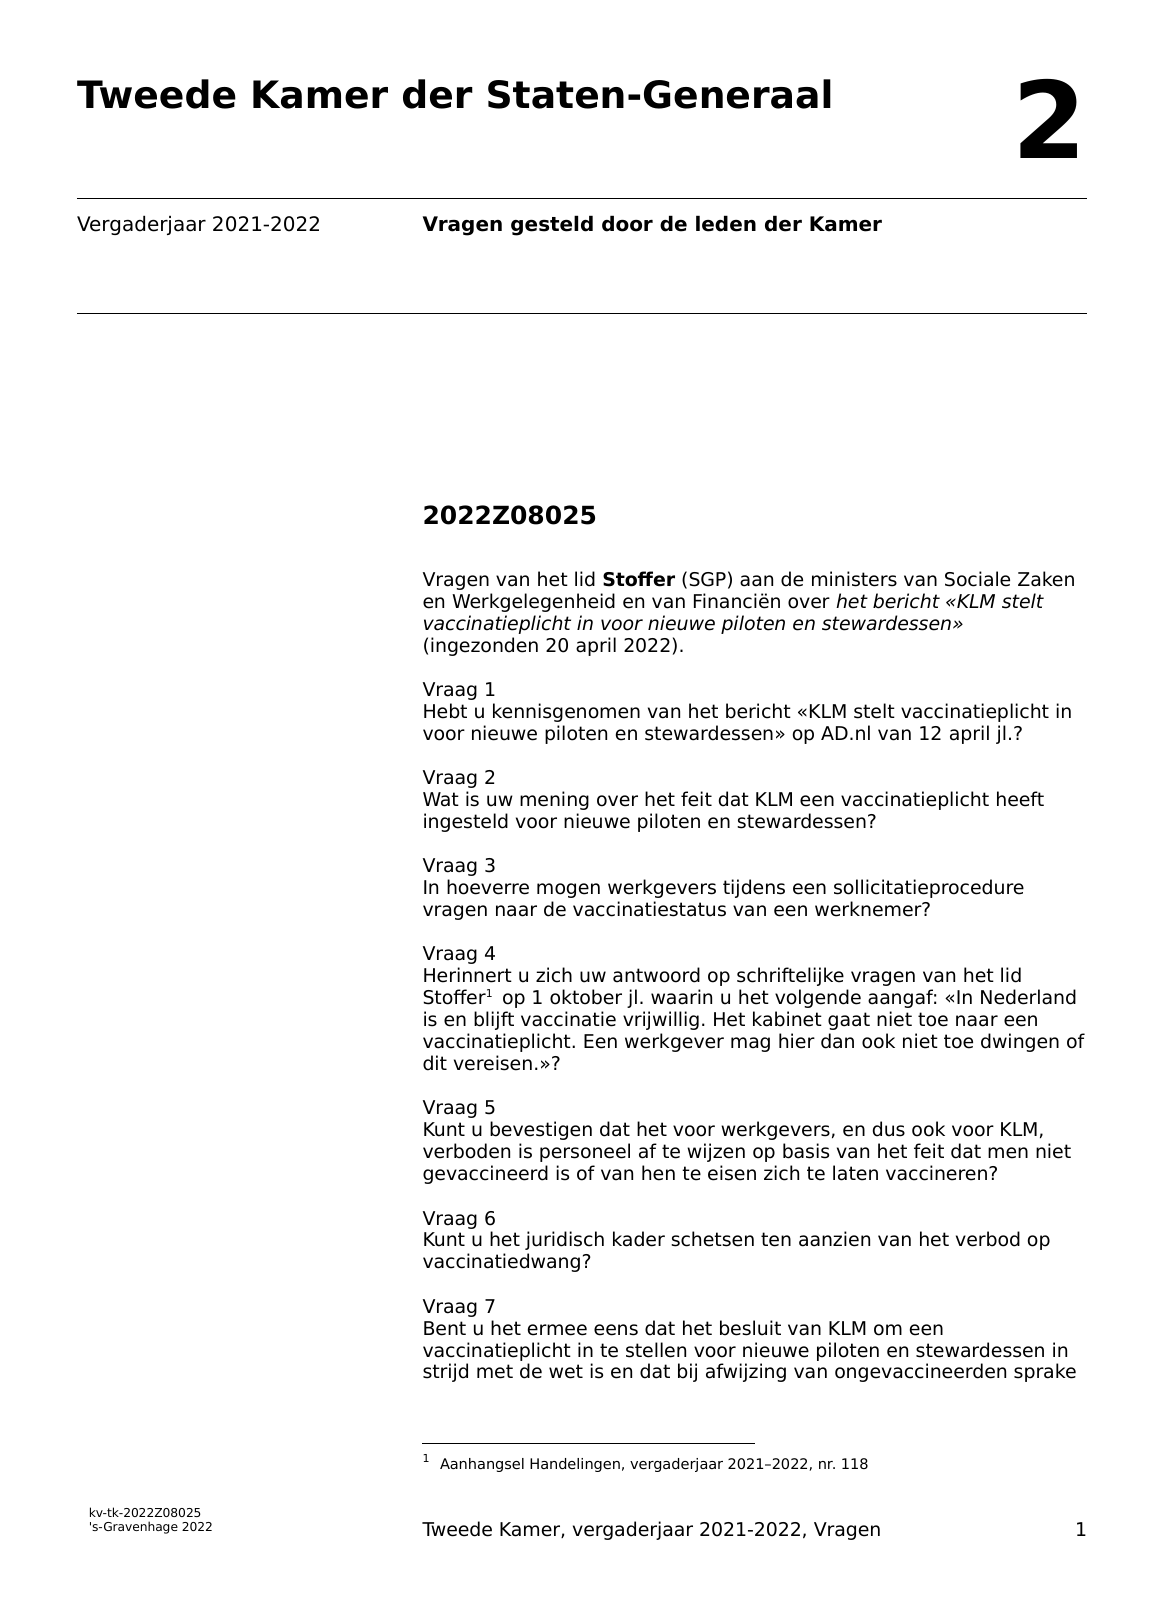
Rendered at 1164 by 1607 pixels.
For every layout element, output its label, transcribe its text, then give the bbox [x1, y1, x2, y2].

table_header 2 [886, 59, 1087, 198]
text Vraag 4 [422, 943, 1087, 965]
text Vraag 7 [422, 1296, 1087, 1317]
text Vraag 1 [422, 679, 1087, 701]
table_cell Vragen gesteld door de leden der Kamer [422, 199, 1087, 313]
text 2022Z08025 [422, 501, 1087, 531]
text Vragen van het lid Stoffer (SGP) aan de ministers van Sociale Zaken en Werkgelegenheid en van Financiën over het bericht «KLM stelt vaccinatieplicht in voor nieuwe piloten en stewardessen» (ingezonden 20 april 2022). [422, 569, 1087, 657]
text Aanhangsel Handelingen, vergaderjaar 2021–2022, nr. 118 [422, 1452, 1087, 1474]
text Hebt u kennisgenomen van het bericht «KLM stelt vaccinatieplicht in voor nieuwe piloten en stewardessen» op AD.nl van 12 april jl.? [422, 701, 1087, 745]
text 's-Gravenhage 2022 [88, 1520, 323, 1534]
text kv-tk-2022Z08025 [88, 1506, 323, 1520]
text Wat is uw mening over het feit dat KLM een vaccinatieplicht heeft ingesteld voor nieuwe piloten en stewardessen? [422, 789, 1087, 833]
text Vraag 3 [422, 855, 1087, 877]
text Kunt u bevestigen dat het voor werkgevers, en dus ook voor KLM, verboden is personeel af te wijzen op basis van het feit dat men niet gevaccineerd is of van hen te eisen zich te laten vaccineren? [422, 1119, 1087, 1185]
text Vraag 2 [422, 767, 1087, 789]
text Bent u het ermee eens dat het besluit van KLM om een vaccinatieplicht in te stellen voor nieuwe piloten en stewardessen in strijd met de wet is en dat bij afwijzing van ongevaccineerden sprake [422, 1317, 1087, 1383]
text Vraag 6 [422, 1207, 1087, 1229]
table_cell Vergaderjaar 2021-2022 [77, 199, 422, 313]
text In hoeverre mogen werkgevers tijdens een sollicitatieprocedure vragen naar de vaccinatiestatus van een werknemer? [422, 877, 1087, 921]
text Herinnert u zich uw antwoord op schriftelijke vragen van het lid Stoffer op 1 oktober jl. waarin u het volgende aangaf: «In Nederland is en blijft vaccinatie vrijwillig. Het kabinet gaat niet toe naar een vaccinatieplicht. Een werkgever mag hier dan ook niet toe dwingen of dit vereisen.»? [422, 965, 1087, 1075]
text Kunt u het juridisch kader schetsen ten aanzien van het verbod op vaccinatiedwang? [422, 1229, 1087, 1273]
table_header Tweede Kamer der Staten-Generaal [77, 59, 886, 198]
text Vraag 5 [422, 1097, 1087, 1119]
